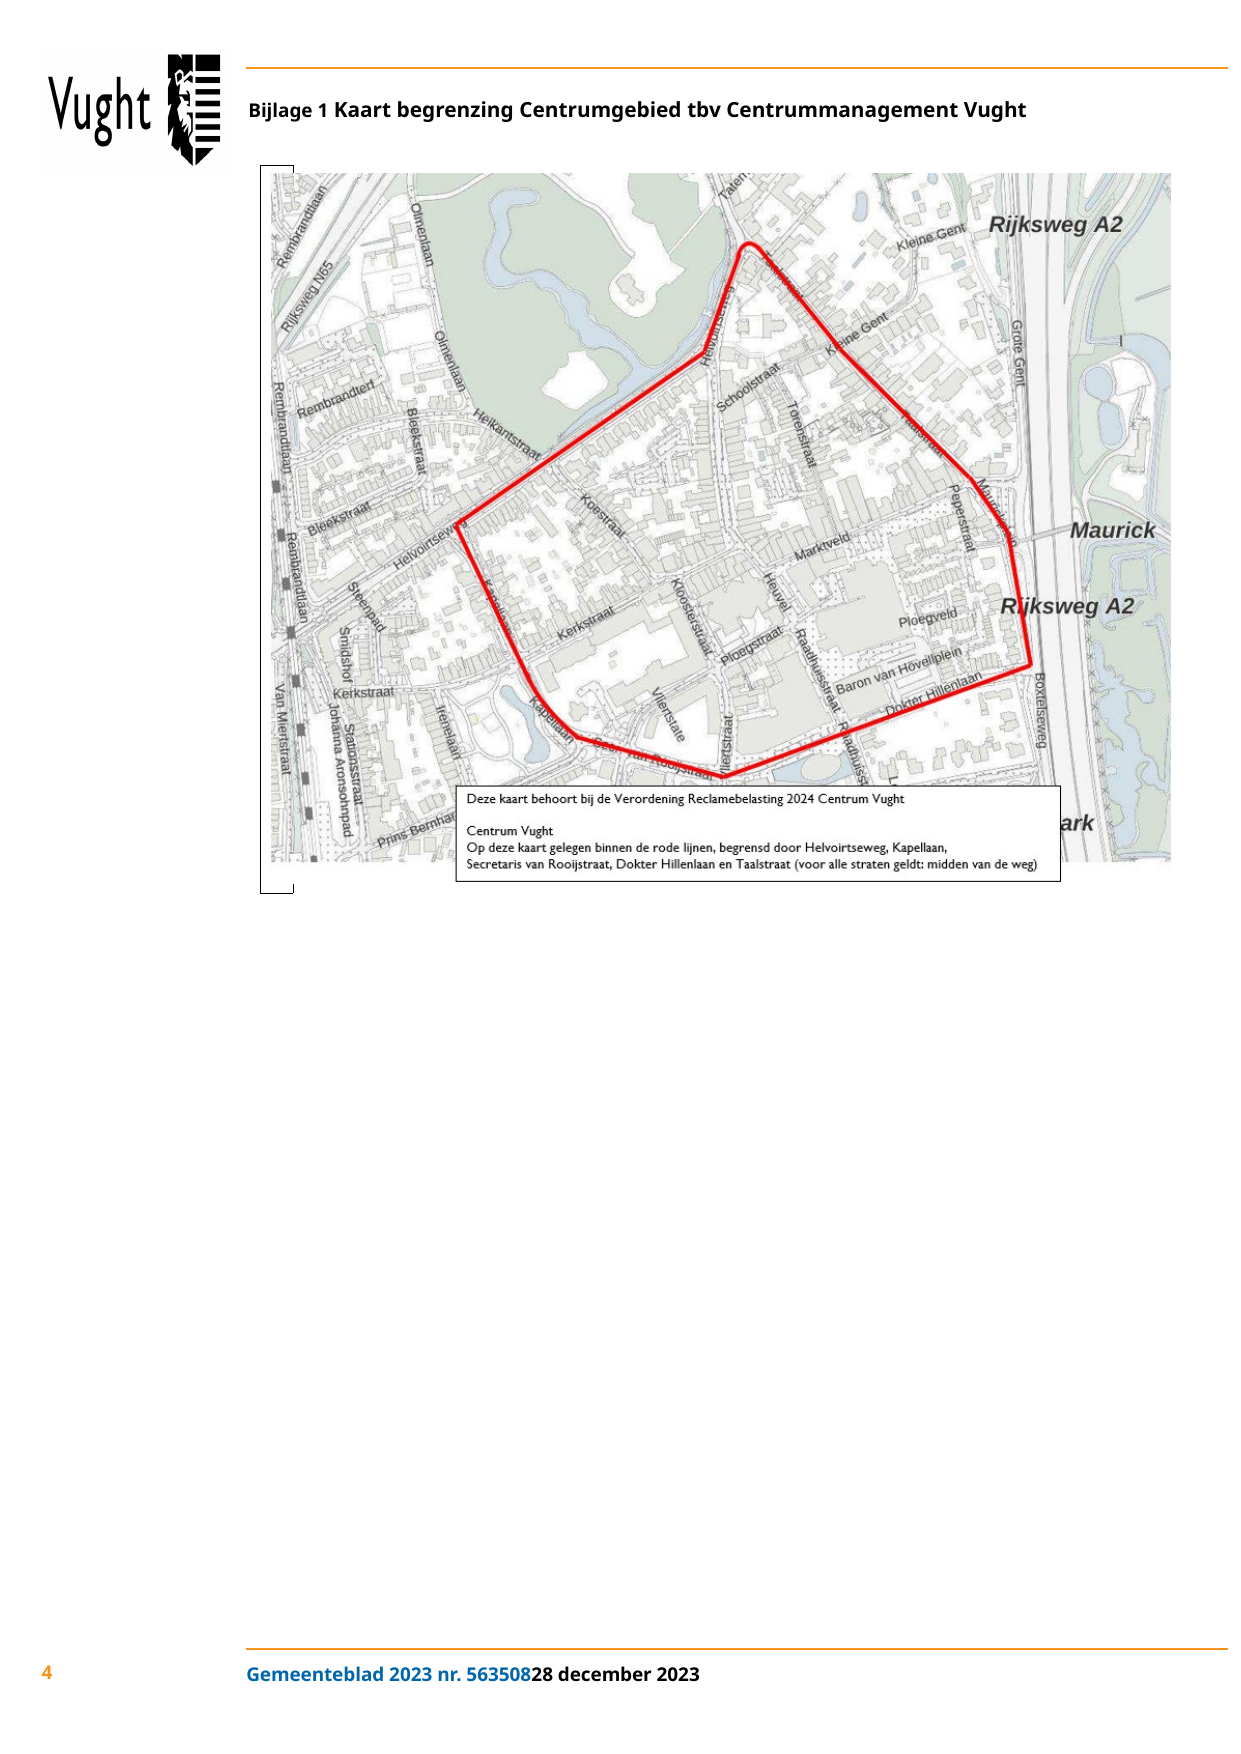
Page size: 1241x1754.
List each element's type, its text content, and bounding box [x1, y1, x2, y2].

text Bijlage 1 Kaart begrenzing Centrumgebied tbv Centrummanagement Vught [248, 95, 1152, 123]
picture [268, 173, 1173, 884]
picture [41, 47, 231, 172]
